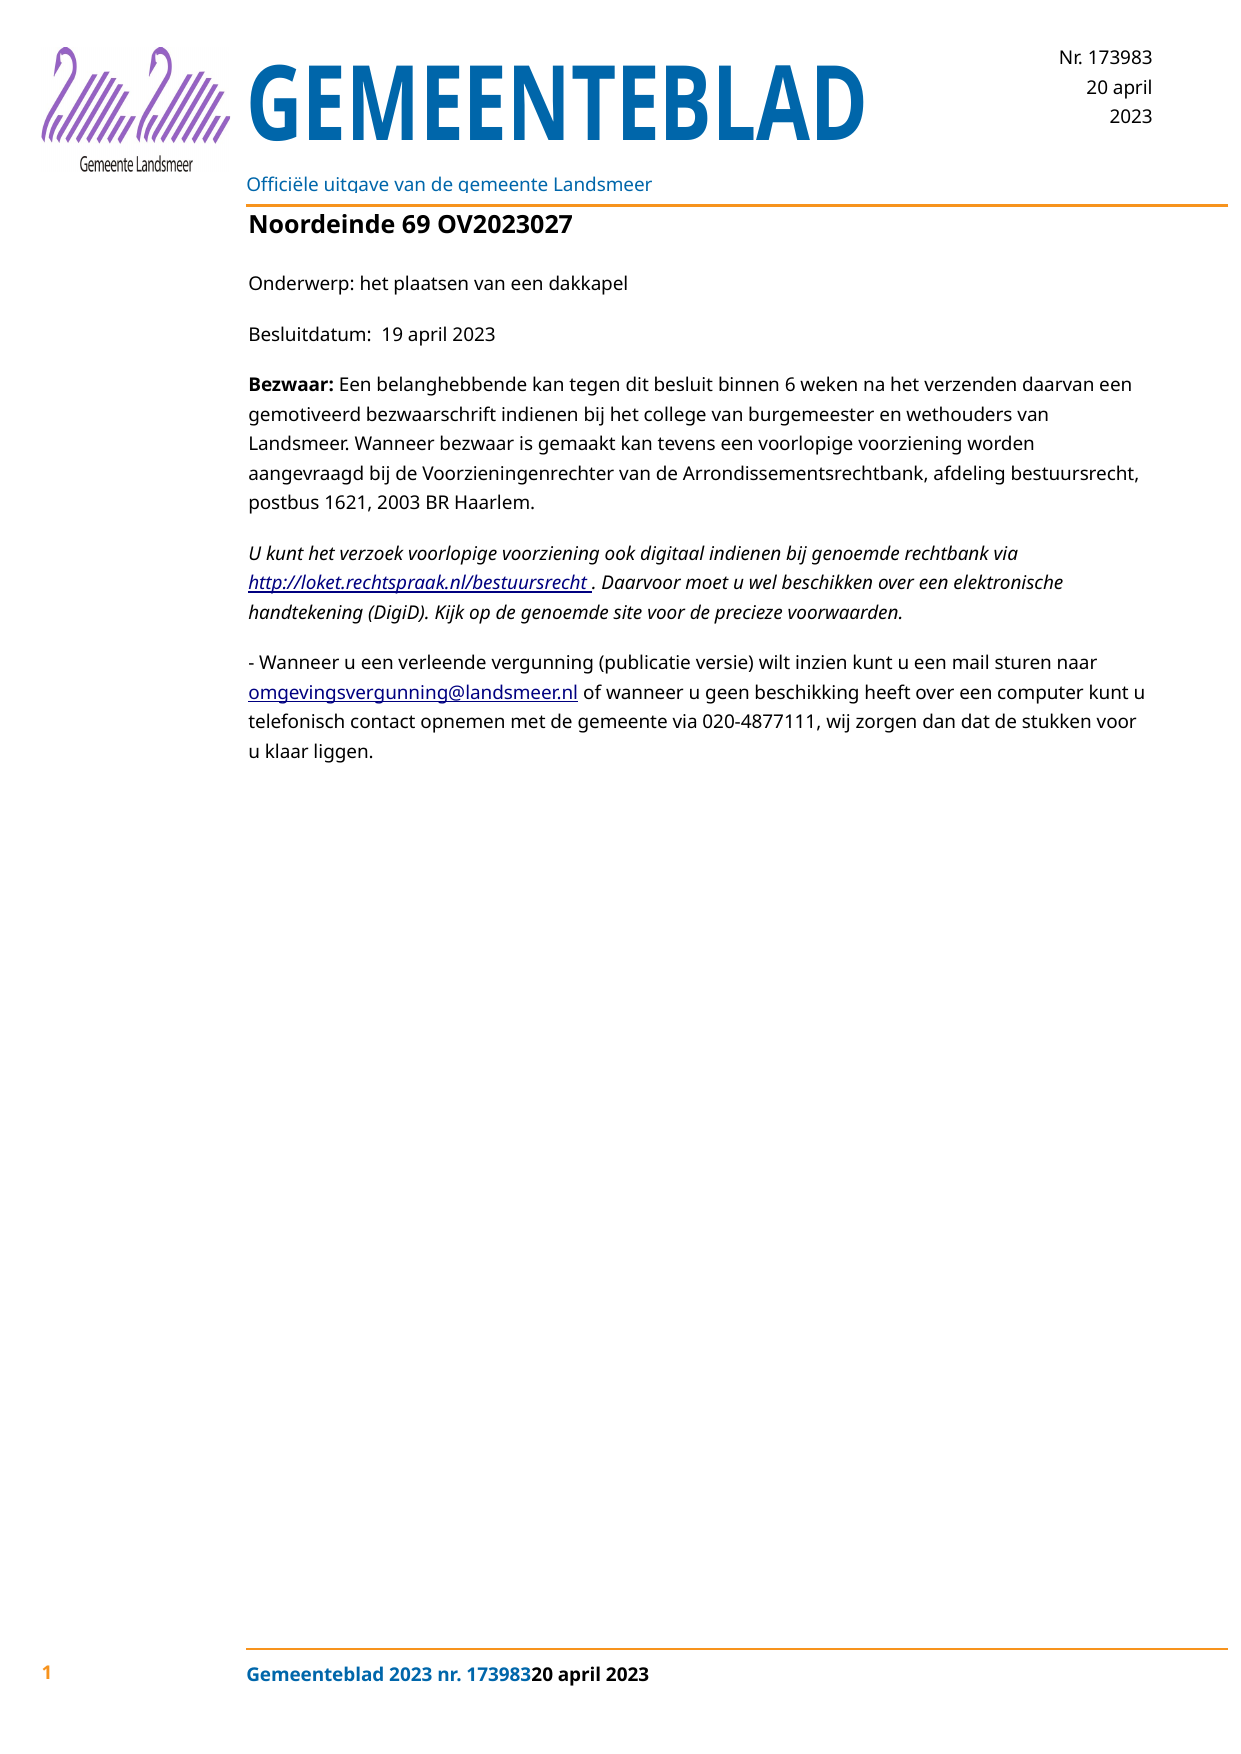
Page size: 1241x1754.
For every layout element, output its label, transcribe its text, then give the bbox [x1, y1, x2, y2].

picture [41, 47, 231, 172]
text Onderwerp: het plaatsen van een dakkapel [248, 270, 1152, 296]
text Bezwaar: Een belanghebbende kan tegen dit besluit binnen 6 weken na het verzenden daarvan een gemotiveerd bezwaarschrift indienen bij het college van burgemeester en wethouders van Landsmeer. Wanneer bezwaar is gemaakt kan tevens een voorlopige voorziening worden aangevraagd bij de Voorzieningenrechter van de Arrondissementsrechtbank, afdeling bestuursrecht, postbus 1621, 2003 BR Haarlem. [248, 371, 1152, 515]
text - Wanneer u een verleende vergunning (publicatie versie) wilt inzien kunt u een mail sturen naar omgevingsvergunning@landsmeer.nl of wanneer u geen beschikking heeft over een computer kunt u telefonisch contact opnemen met de gemeente via 020-4877111, wij zorgen dan dat de stukken voor u klaar liggen. [248, 649, 1152, 764]
text Besluitdatum: 19 april 2023 [248, 321, 1152, 346]
text Noordeinde 69 OV2023027 [248, 207, 1152, 241]
text U kunt het verzoek voorlopige voorziening ook digitaal indienen bij genoemde rechtbank via http://loket.rechtspraak.nl/bestuursrecht . Daarvoor moet u wel beschikken over een elektronische handtekening (DigiD). Kijk op de genoemde site voor de precieze voorwaarden. [248, 540, 1152, 625]
